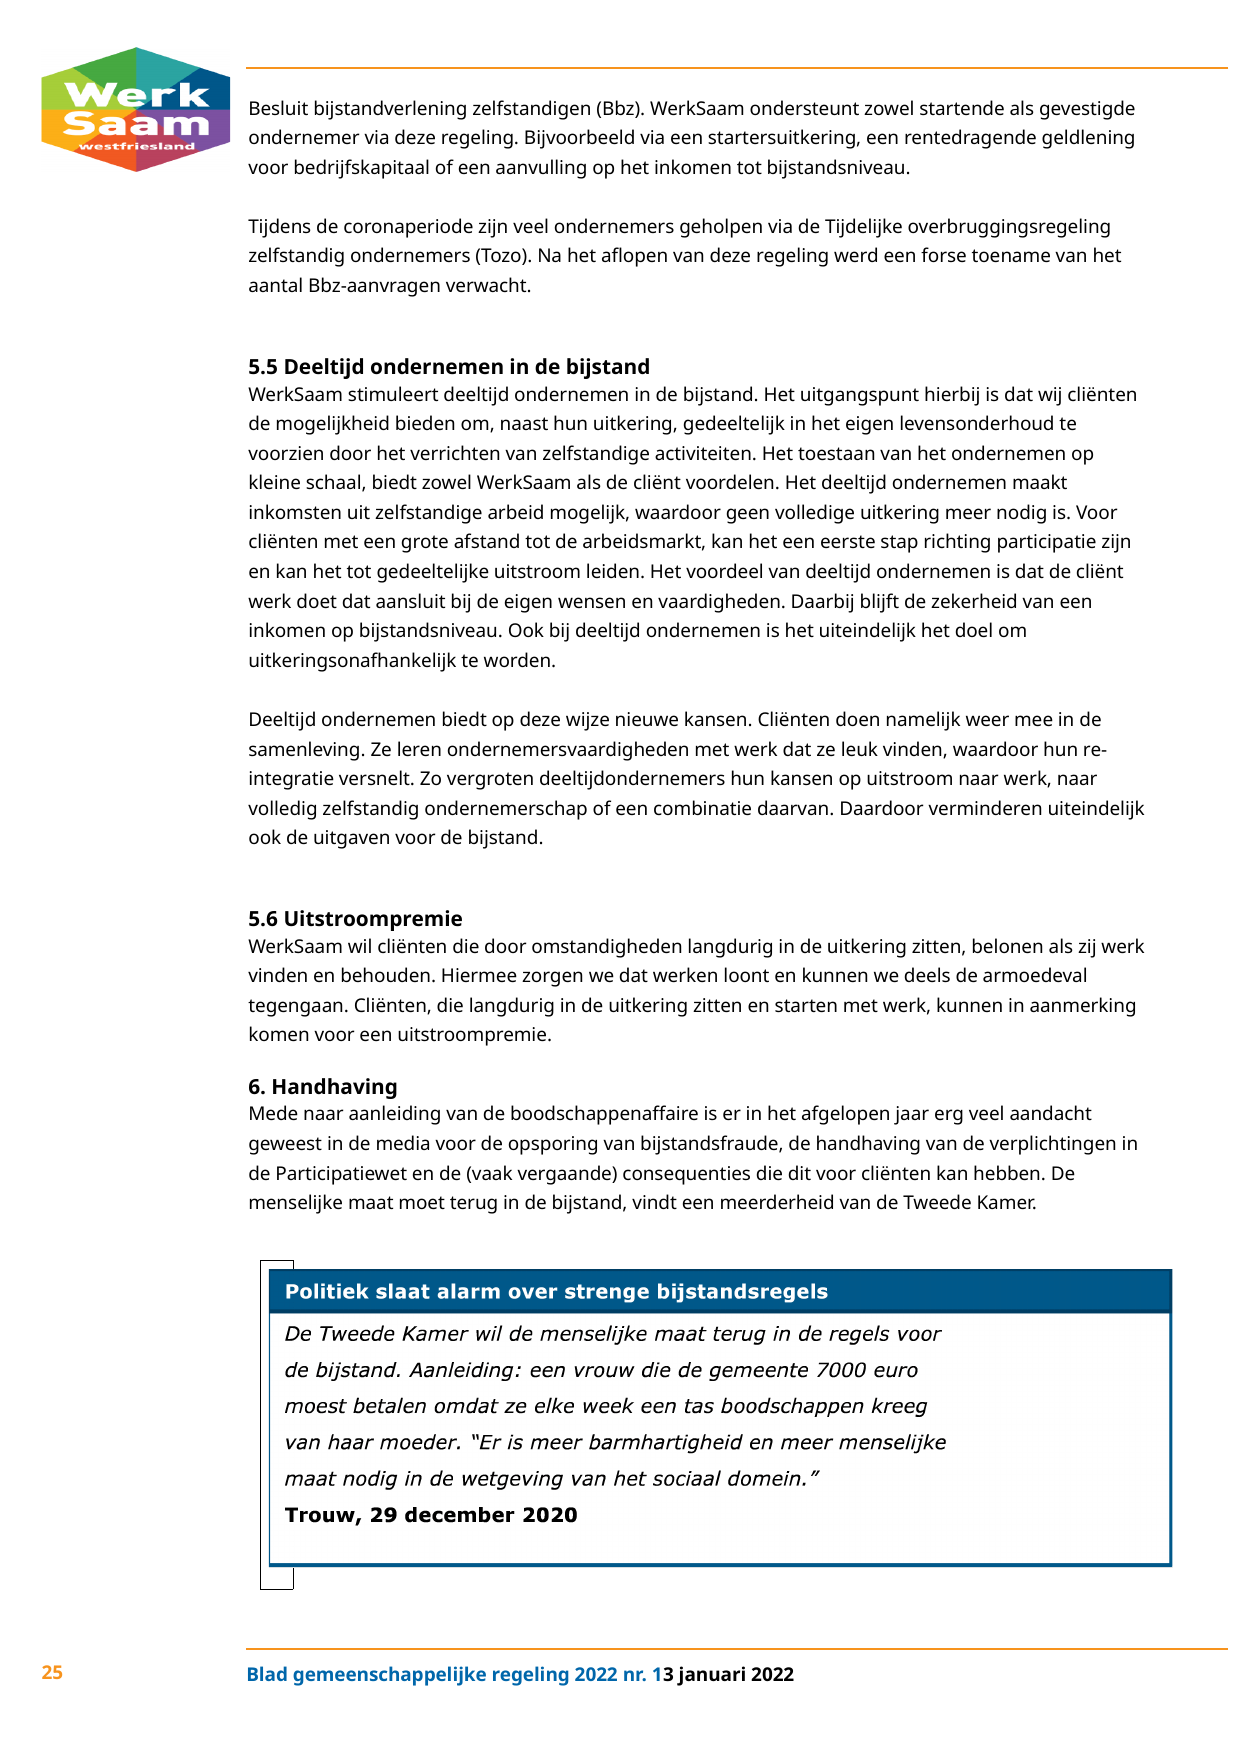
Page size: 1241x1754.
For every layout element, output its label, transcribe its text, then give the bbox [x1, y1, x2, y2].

text WerkSaam wil cliënten die door omstandigheden langdurig in de uitkering zitten, belonen als zij werk vinden en behouden. Hiermee zorgen we dat werken loont en kunnen we deels de armoedeval tegengaan. Cliënten, die langdurig in de uitkering zitten en starten met werk, kunnen in aanmerking komen voor een uitstroompremie. [248, 933, 1152, 1047]
text 5.5 Deeltijd ondernemen in de bijstand [248, 352, 1152, 381]
text Tijdens de coronaperiode zijn veel ondernemers geholpen via de Tijdelijke overbruggingsregeling zelfstandig ondernemers (Tozo). Na het aflopen van deze regeling werd een forse toename van het aantal Bbz-aanvragen verwacht. [248, 213, 1152, 298]
text 5.6 Uitstroompremie [248, 904, 1152, 933]
picture [41, 47, 231, 172]
text WerkSaam stimuleert deeltijd ondernemen in de bijstand. Het uitgangspunt hierbij is dat wij cliënten de mogelijkheid bieden om, naast hun uitkering, gedeeltelijk in het eigen levensonderhoud te voorzien door het verrichten van zelfstandige activiteiten. Het toestaan van het ondernemen op kleine schaal, biedt zowel WerkSaam als de cliënt voordelen. Het deeltijd ondernemen maakt inkomsten uit zelfstandige arbeid mogelijk, waardoor geen volledige uitkering meer nodig is. Voor cliënten met een grote afstand tot de arbeidsmarkt, kan het een eerste stap richting participatie zijn en kan het tot gedeeltelijke uitstroom leiden. Het voordeel van deeltijd ondernemen is dat de cliënt werk doet dat aansluit bij de eigen wensen en vaardigheden. Daarbij blijft de zekerheid van een inkomen op bijstandsniveau. Ook bij deeltijd ondernemen is het uiteindelijk het doel om uitkeringsonafhankelijk te worden. [248, 381, 1152, 673]
text Mede naar aanleiding van de boodschappenaffaire is er in het afgelopen jaar erg veel aandacht geweest in de media voor de opsporing van bijstandsfraude, de handhaving van de verplichtingen in de Participatiewet en de (vaak vergaande) consequenties die dit voor cliënten kan hebben. De menselijke maat moet terug in de bijstand, vindt een meerderheid van de Tweede Kamer. [248, 1101, 1152, 1215]
picture [268, 1269, 1173, 1580]
text Besluit bijstandverlening zelfstandigen (Bbz). WerkSaam ondersteunt zowel startende als gevestigde ondernemer via deze regeling. Bijvoorbeeld via een startersuitkering, een rentedragende geldlening voor bedrijfskapitaal of een aanvulling op het inkomen tot bijstandsniveau. [248, 95, 1152, 180]
text 6. Handhaving [248, 1072, 1152, 1101]
text Deeltijd ondernemen biedt op deze wijze nieuwe kansen. Cliënten doen namelijk weer mee in de samenleving. Ze leren ondernemersvaardigheden met werk dat ze leuk vinden, waardoor hun re-integratie versnelt. Zo vergroten deeltijdondernemers hun kansen op uitstroom naar werk, naar volledig zelfstandig ondernemerschap of een combinatie daarvan. Daardoor verminderen uiteindelijk ook de uitgaven voor de bijstand. [248, 706, 1152, 850]
